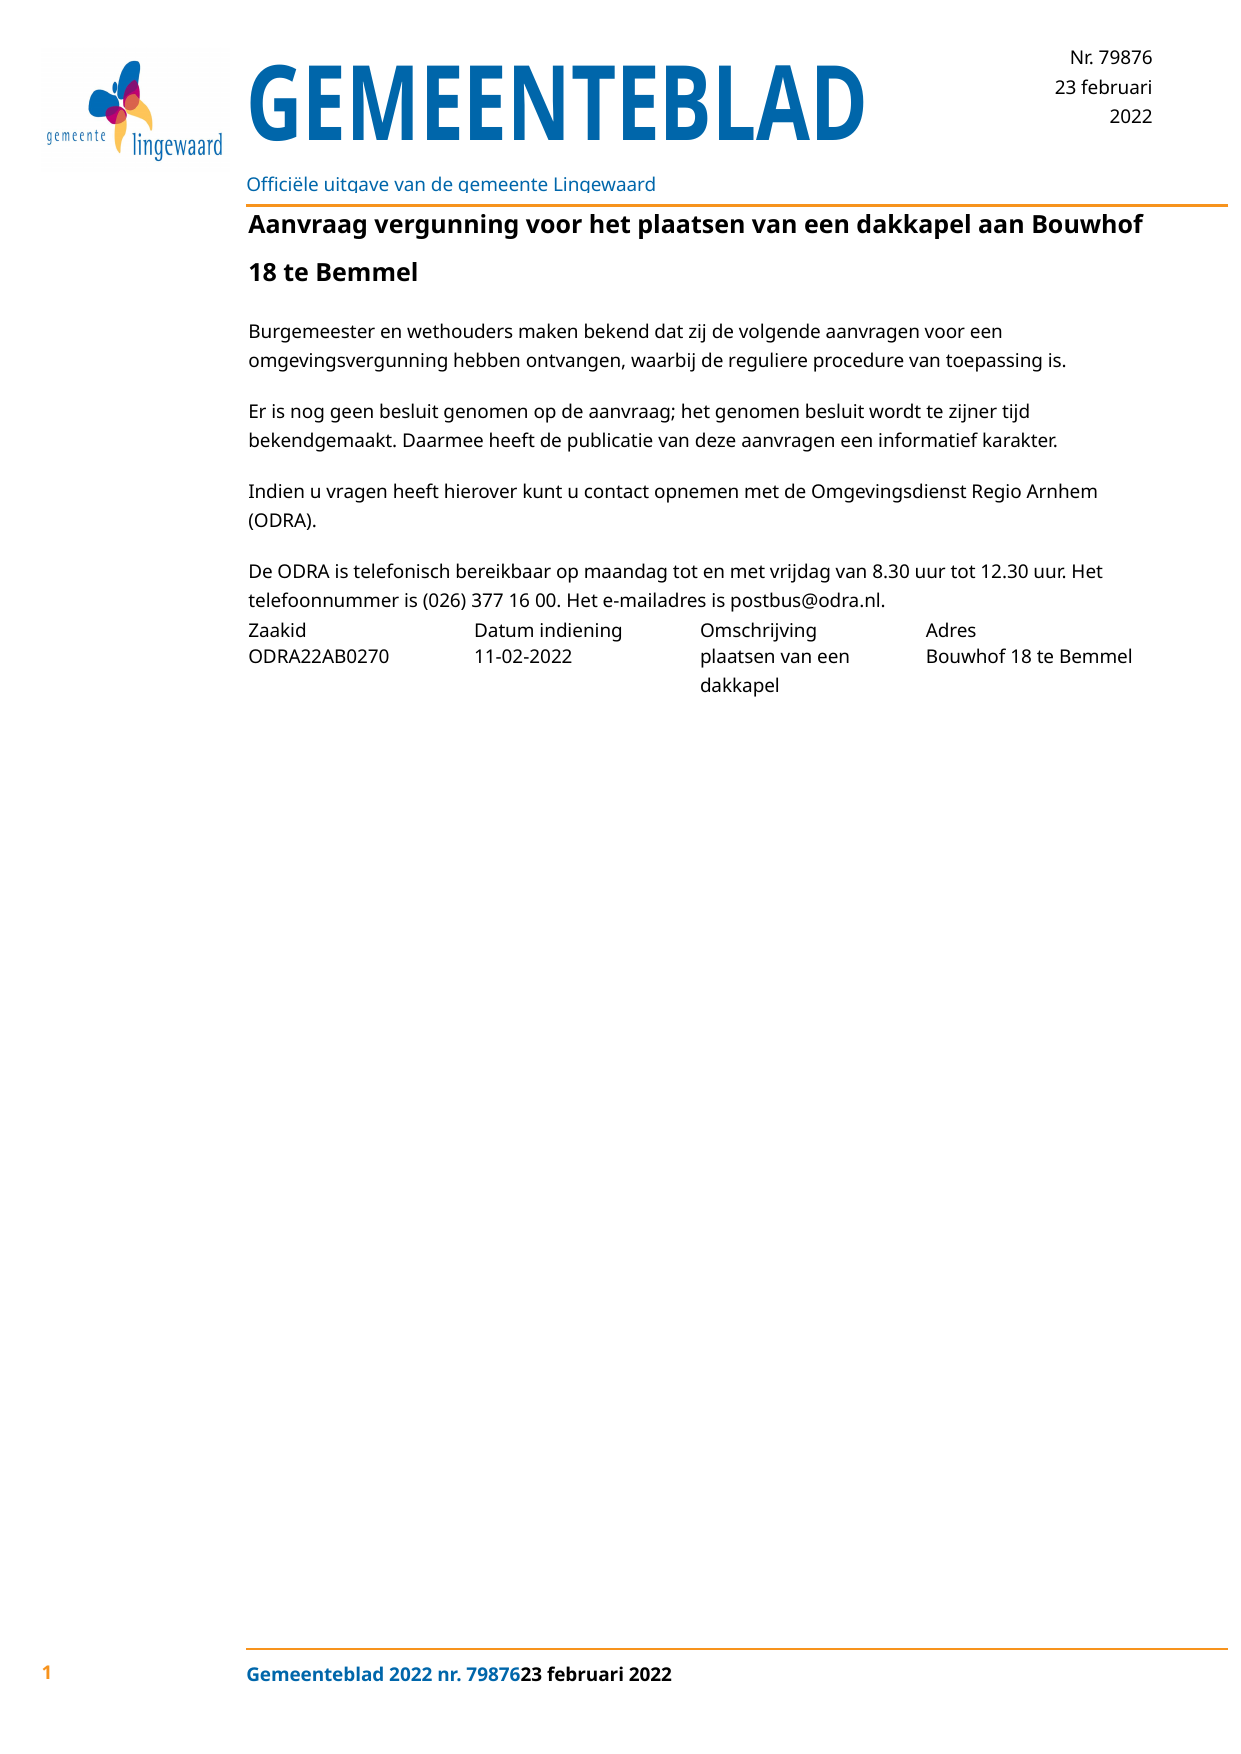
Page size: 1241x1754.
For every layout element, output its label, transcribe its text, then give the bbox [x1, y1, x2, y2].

text Aanvraag vergunning voor het plaatsen van een dakkapel aan Bouwhof 18 te Bemmel [248, 207, 1152, 288]
text De ODRA is telefonisch bereikbaar op maandag tot en met vrijdag van 8.30 uur tot 12.30 uur. Het telefoonnummer is (026) 377 16 00. Het e-mailadres is postbus@odra.nl. [248, 558, 1152, 613]
table_header Adres [926, 617, 1152, 643]
table_header Datum indiening [474, 617, 700, 643]
table_header Omschrijving [700, 617, 926, 643]
text Burgemeester en wethouders maken bekend dat zij de volgende aanvragen voor een omgevingsvergunning hebben ontvangen, waarbij de reguliere procedure van toepassing is. [248, 318, 1152, 373]
picture [41, 47, 231, 172]
table_cell 11-02-2022 [474, 643, 700, 698]
text Indien u vragen heeft hierover kunt u contact opnemen met de Omgevingsdienst Regio Arnhem (ODRA). [248, 478, 1152, 533]
table_header Zaakid [248, 617, 474, 643]
table_cell ODRA22AB0270 [248, 643, 474, 698]
table_cell Bouwhof 18 te Bemmel [926, 643, 1152, 698]
table_cell plaatsen van een dakkapel [700, 643, 926, 698]
text Er is nog geen besluit genomen op de aanvraag; het genomen besluit wordt te zijner tijd bekendgemaakt. Daarmee heeft de publicatie van deze aanvragen een informatief karakter. [248, 398, 1152, 453]
